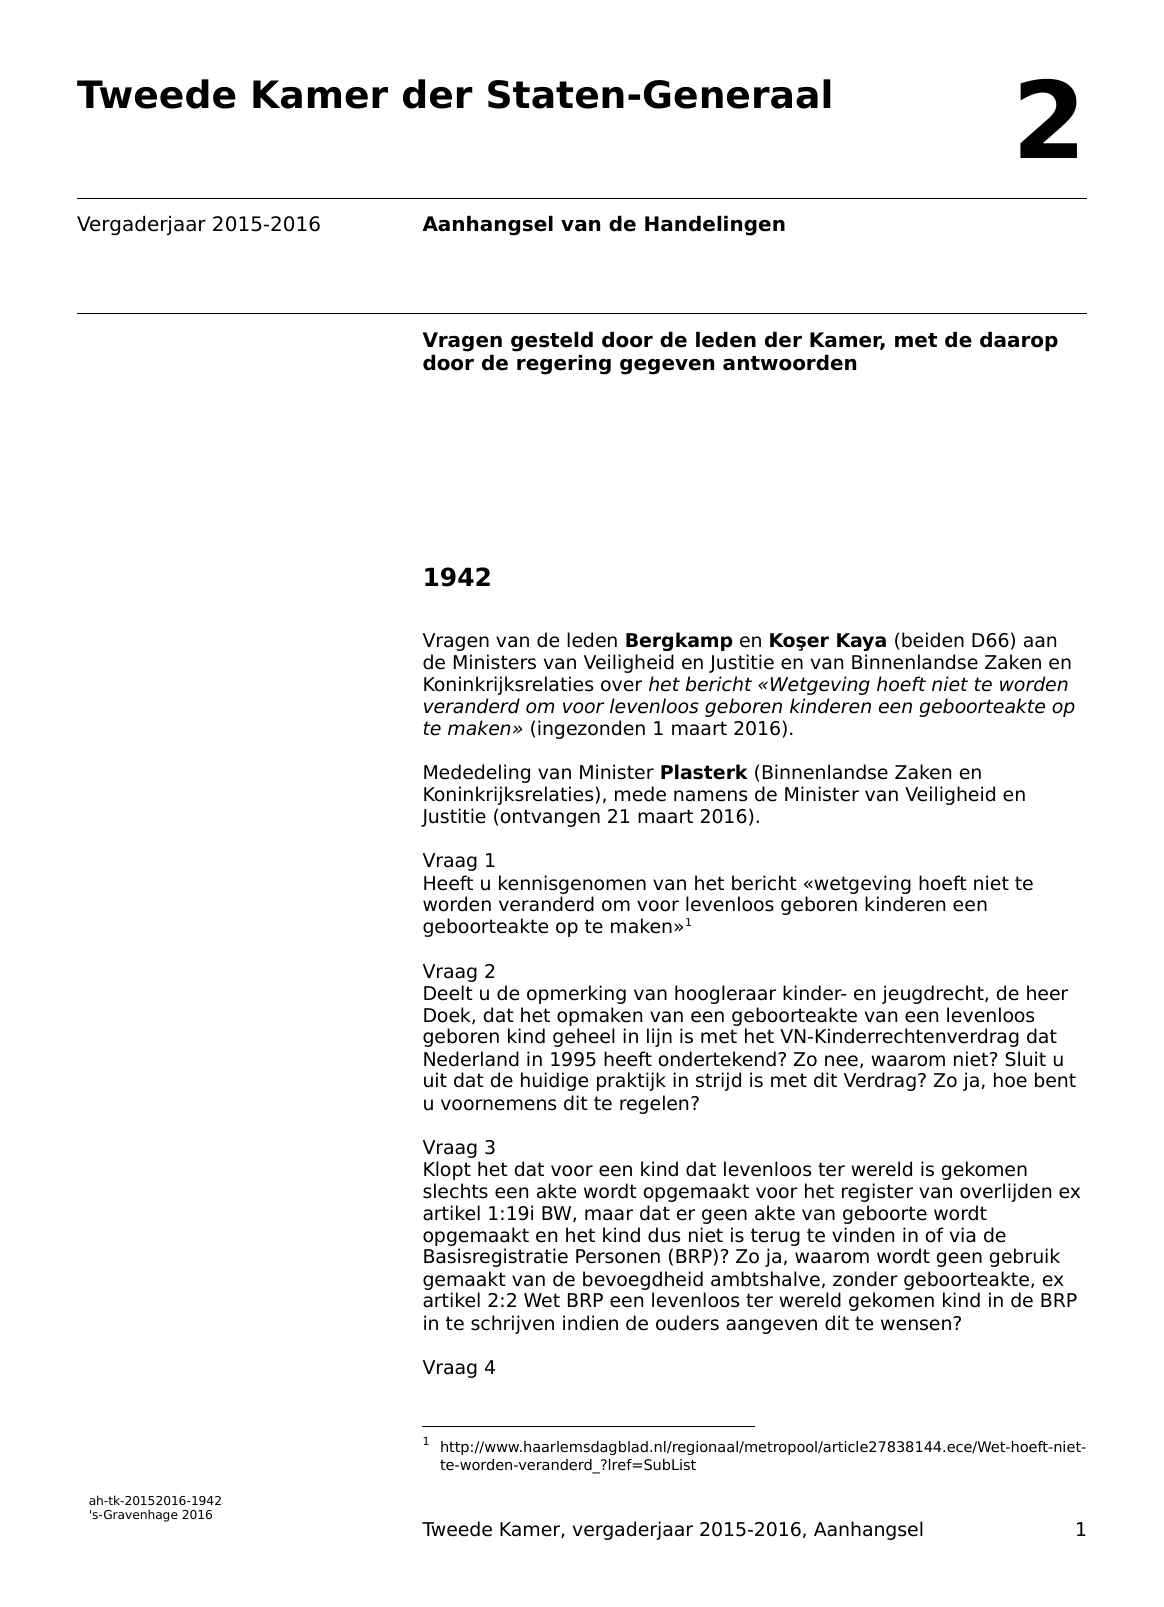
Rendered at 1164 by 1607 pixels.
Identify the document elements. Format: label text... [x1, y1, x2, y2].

text Vraag 1 [422, 850, 1087, 872]
table_cell Aanhangsel van de Handelingen [422, 199, 1087, 313]
text ah-tk-20152016-1942 [88, 1494, 323, 1508]
text Klopt het dat voor een kind dat levenloos ter wereld is gekomen slechts een akte wordt opgemaakt voor het register van overlijden ex artikel 1:19i BW, maar dat er geen akte van geboorte wordt opgemaakt en het kind dus niet is terug te vinden in of via de Basisregistratie Personen (BRP)? Zo ja, waarom wordt geen gebruik gemaakt van de bevoegdheid ambtshalve, zonder geboorteakte, ex artikel 2:2 Wet BRP een levenloos ter wereld gekomen kind in de BRP in te schrijven indien de ouders aangeven dit te wensen? [422, 1158, 1087, 1334]
text Vraag 3 [422, 1137, 1087, 1158]
text 's-Gravenhage 2016 [88, 1508, 323, 1522]
text Deelt u de opmerking van hoogleraar kinder- en jeugdrecht, de heer Doek, dat het opmaken van een geboorteakte van een levenloos geboren kind geheel in lijn is met het VN-Kinderrechtenverdrag dat Nederland in 1995 heeft ondertekend? Zo nee, waarom niet? Sluit u uit dat de huidige praktijk in strijd is met dit Verdrag? Zo ja, hoe bent u voornemens dit te regelen? [422, 982, 1087, 1114]
table_cell [77, 314, 422, 375]
text 1942 [422, 563, 1087, 592]
text Mededeling van Minister Plasterk (Binnenlandse Zaken en Koninkrijksrelaties), mede namens de Minister van Veiligheid en Justitie (ontvangen 21 maart 2016). [422, 762, 1087, 828]
table_header 2 [886, 59, 1087, 198]
table_cell Vragen gesteld door de leden der Kamer, met de daarop door de regering gegeven antwoorden [422, 314, 1087, 375]
text http://www.haarlemsdagblad.nl/regionaal/metropool/article27838144.ece/Wet-hoeft-niet-te-worden-veranderd_?lref=SubList [422, 1435, 1087, 1474]
table_header Tweede Kamer der Staten-Generaal [77, 59, 886, 198]
text Heeft u kennisgenomen van het bericht «wetgeving hoeft niet te worden veranderd om voor levenloos geboren kinderen een geboorteakte op te maken» [422, 872, 1087, 938]
text Vraag 2 [422, 961, 1087, 982]
table_cell Vergaderjaar 2015-2016 [77, 199, 422, 313]
text Vragen van de leden Bergkamp en Koşer Kaya (beiden D66) aan de Ministers van Veiligheid en Justitie en van Binnenlandse Zaken en Koninkrijksrelaties over het bericht «Wetgeving hoeft niet te worden veranderd om voor levenloos geboren kinderen een geboorteakte op te maken» (ingezonden 1 maart 2016). [422, 630, 1087, 740]
text Vraag 4 [422, 1357, 1087, 1378]
